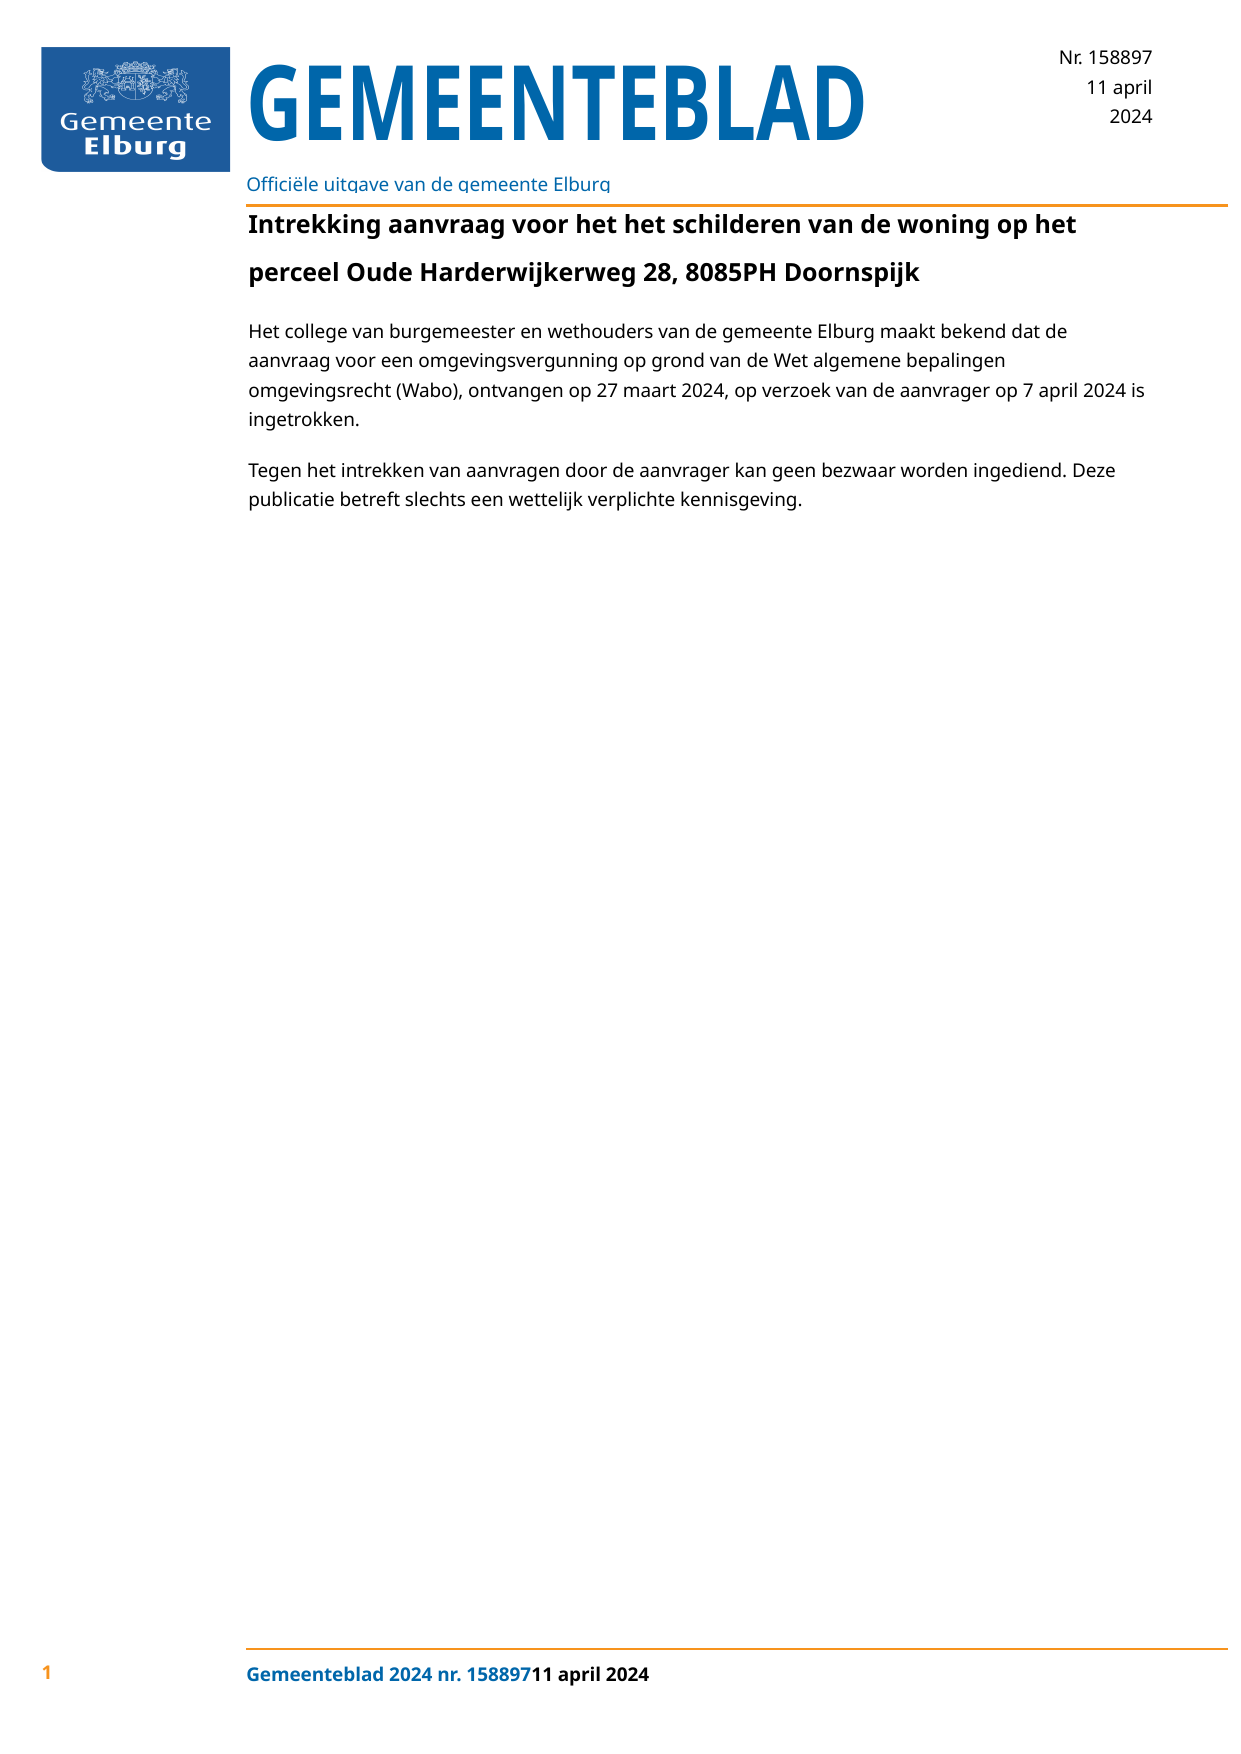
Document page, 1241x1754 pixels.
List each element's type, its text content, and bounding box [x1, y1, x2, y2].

text Het college van burgemeester en wethouders van de gemeente Elburg maakt bekend dat de aanvraag voor een omgevingsvergunning op grond van de Wet algemene bepalingen omgevingsrecht (Wabo), ontvangen op 27 maart 2024, op verzoek van de aanvrager op 7 april 2024 is ingetrokken. [248, 318, 1152, 432]
text Tegen het intrekken van aanvragen door de aanvrager kan geen bezwaar worden ingediend. Deze publicatie betreft slechts een wettelijk verplichte kennisgeving. [248, 457, 1152, 512]
text Intrekking aanvraag voor het het schilderen van de woning op het perceel Oude Harderwijkerweg 28, 8085PH Doornspijk [248, 207, 1152, 288]
picture [41, 47, 231, 172]
